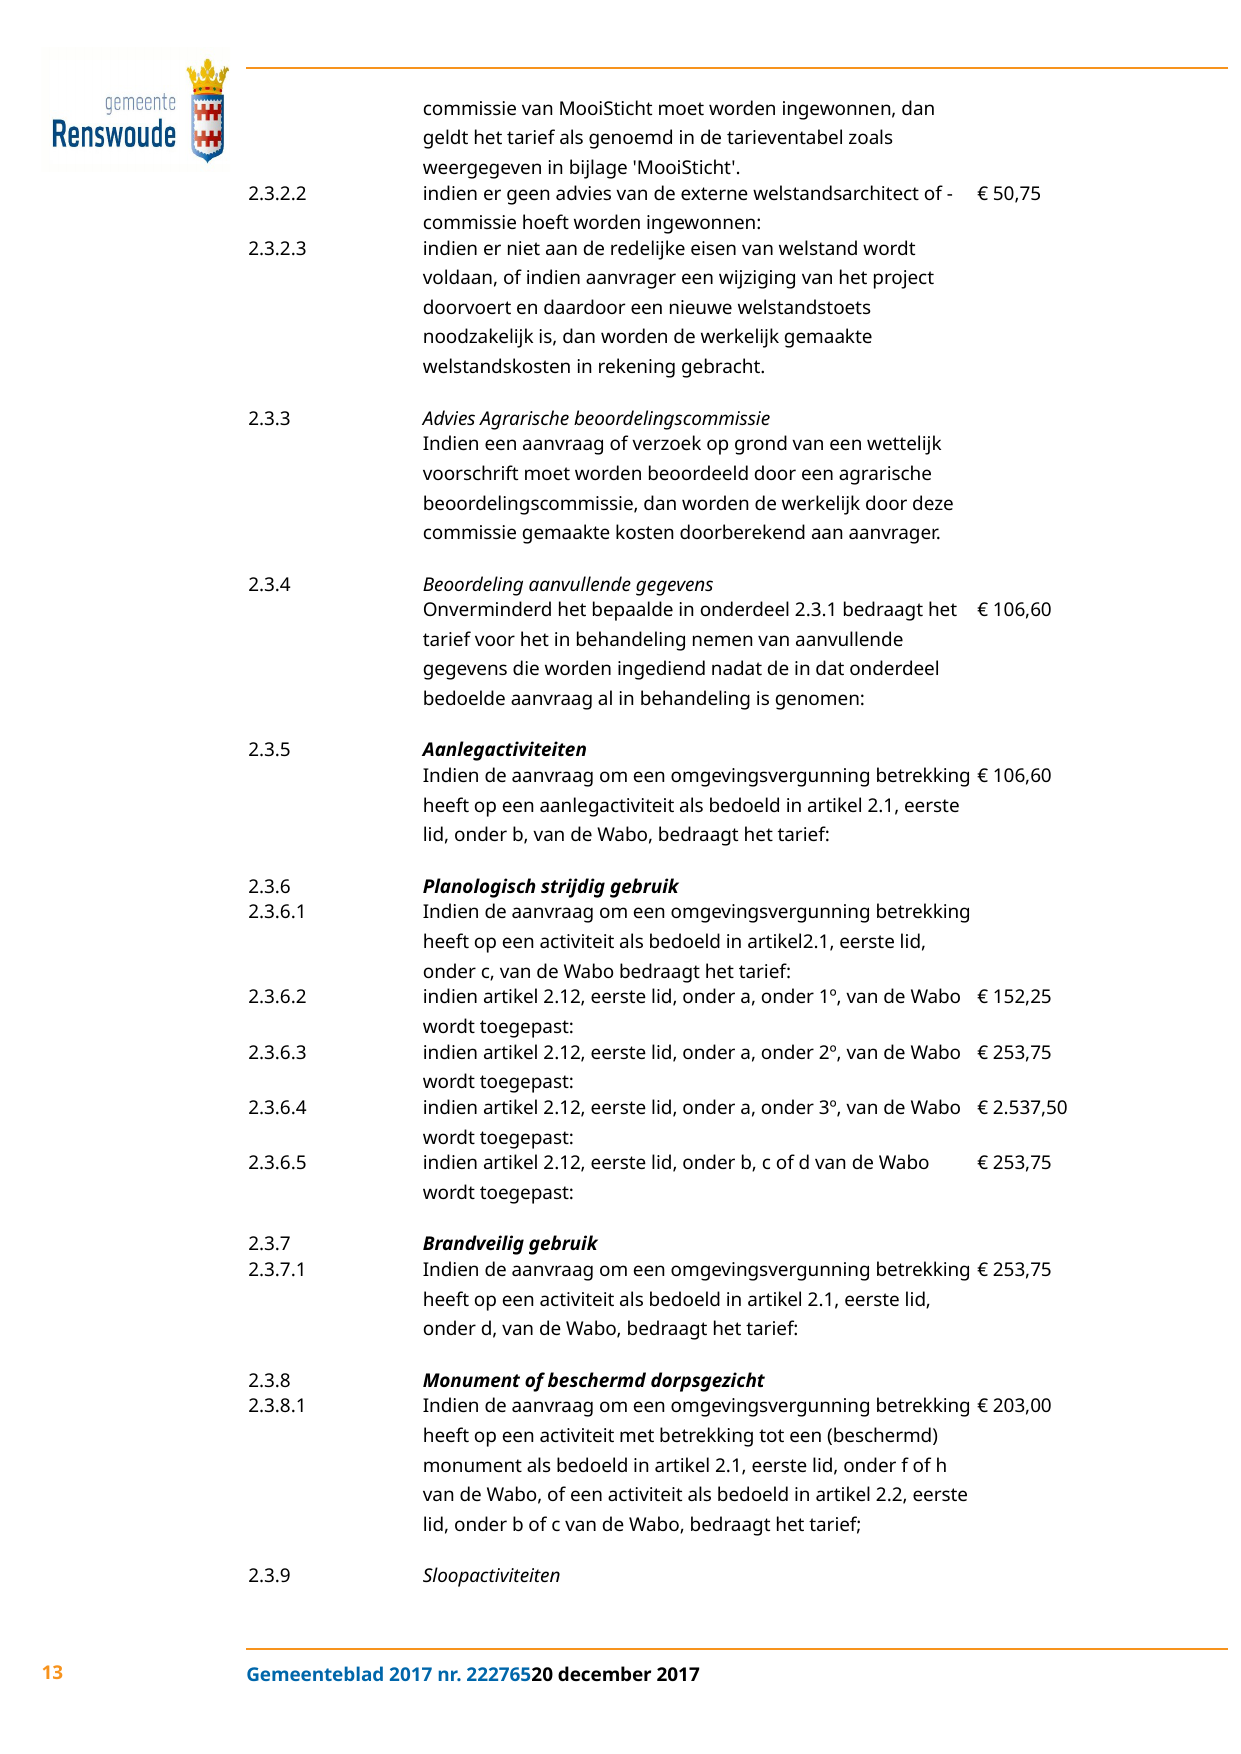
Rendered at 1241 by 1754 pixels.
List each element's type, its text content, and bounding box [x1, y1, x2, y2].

table_cell 2.3.2.2 [248, 180, 423, 235]
picture [41, 47, 231, 172]
table_cell [977, 711, 1152, 737]
table_cell Aanlegactiviteiten [423, 737, 977, 762]
table_cell [248, 763, 423, 847]
table_cell [977, 899, 1152, 984]
table_cell 2.3.4 [248, 571, 423, 596]
table_cell [423, 711, 977, 737]
table_cell Indien de aanvraag om een omgevingsvergunning betrekking heeft op een aanlegactiviteit als bedoeld in artikel 2.1, eerste lid, onder b, van de Wabo, bedraagt het tarief: [423, 763, 977, 847]
table_cell indien artikel 2.12, eerste lid, onder b, c of d van de Wabo wordt toegepast: [423, 1150, 977, 1205]
table_cell indien er geen advies van de externe welstandsarchitect of -commissie hoeft worden ingewonnen: [423, 180, 977, 235]
table_cell indien er niet aan de redelijke eisen van welstand wordt voldaan, of indien aanvrager een wijziging van het project doorvoert en daardoor een nieuwe welstandstoets noodzakelijk is, dan worden de werkelijk gemaakte welstandskosten in rekening gebracht. [423, 235, 977, 379]
table_cell [977, 235, 1152, 379]
table_cell € 253,75 [977, 1256, 1152, 1341]
table_cell [248, 95, 423, 180]
table_cell [977, 1367, 1152, 1393]
table_cell [977, 1231, 1152, 1256]
table_cell [248, 1537, 423, 1562]
table_cell 2.3.2.3 [248, 235, 423, 379]
table_cell Sloopactiviteiten [423, 1563, 977, 1588]
table_cell 2.3.7.1 [248, 1256, 423, 1341]
table_cell [977, 1563, 1152, 1588]
table_cell € 253,75 [977, 1150, 1152, 1205]
table_cell 2.3.5 [248, 737, 423, 762]
table_cell indien artikel 2.12, eerste lid, onder a, onder 2º, van de Wabo wordt toegepast: [423, 1039, 977, 1094]
table_cell Indien de aanvraag om een omgevingsvergunning betrekking heeft op een activiteit als bedoeld in artikel2.1, eerste lid, onder c, van de Wabo bedraagt het tarief: [423, 899, 977, 984]
table_cell € 2.537,50 [977, 1094, 1152, 1149]
table_cell € 203,00 [977, 1393, 1152, 1537]
table_cell 2.3.6.4 [248, 1094, 423, 1149]
table_cell [977, 405, 1152, 431]
table_cell 2.3.9 [248, 1563, 423, 1588]
table_cell € 50,75 [977, 180, 1152, 235]
table_cell [977, 545, 1152, 571]
table_cell Beoordeling aanvullende gegevens [423, 571, 977, 596]
table_cell 2.3.7 [248, 1231, 423, 1256]
table_cell [248, 545, 423, 571]
table_cell [423, 379, 977, 405]
table_cell [423, 1205, 977, 1231]
table_cell Advies Agrarische beoordelingscommissie [423, 405, 977, 431]
table_cell [977, 1537, 1152, 1562]
table_cell Monument of beschermd dorpsgezicht [423, 1367, 977, 1393]
table_cell € 106,60 [977, 763, 1152, 847]
table_cell [423, 545, 977, 571]
table_cell [977, 847, 1152, 873]
table_cell [248, 1341, 423, 1367]
table_cell 2.3.8.1 [248, 1393, 423, 1537]
table_cell Onverminderd het bepaalde in onderdeel 2.3.1 bedraagt het tarief voor het in behandeling nemen van aanvullende gegevens die worden ingediend nadat de in dat onderdeel bedoelde aanvraag al in behandeling is genomen: [423, 596, 977, 711]
table_cell 2.3.6.1 [248, 899, 423, 984]
table_cell [977, 1341, 1152, 1367]
table_cell [248, 711, 423, 737]
table_cell [977, 1205, 1152, 1231]
table_cell [977, 379, 1152, 405]
table_cell Planologisch strijdig gebruik [423, 873, 977, 899]
table_cell indien artikel 2.12, eerste lid, onder a, onder 3º, van de Wabo wordt toegepast: [423, 1094, 977, 1149]
table_cell [248, 596, 423, 711]
table_cell Indien de aanvraag om een omgevingsvergunning betrekking heeft op een activiteit met betrekking tot een (beschermd) monument als bedoeld in artikel 2.1, eerste lid, onder f of h van de Wabo, of een activiteit als bedoeld in artikel 2.2, eerste lid, onder b of c van de Wabo, bedraagt het tarief; [423, 1393, 977, 1537]
table_cell [423, 1537, 977, 1562]
table_cell [977, 873, 1152, 899]
table_cell 2.3.6.2 [248, 984, 423, 1039]
table_cell 2.3.6 [248, 873, 423, 899]
table_cell [248, 431, 423, 545]
table_cell [423, 1341, 977, 1367]
table_cell [977, 95, 1152, 180]
table_cell Brandveilig gebruik [423, 1231, 977, 1256]
table_cell Indien een aanvraag of verzoek op grond van een wettelijk voorschrift moet worden beoordeeld door een agrarische beoordelingscommissie, dan worden de werkelijk door deze commissie gemaakte kosten doorberekend aan aanvrager. [423, 431, 977, 545]
table_cell -commissie van MooiSticht moet worden ingewonnen, dan geldt het tarief als genoemd in de tarieventabel zoals weergegeven in bijlage 'MooiSticht'. [423, 95, 977, 180]
table_cell [248, 1205, 423, 1231]
table_cell € 106,60 [977, 596, 1152, 711]
table_cell [248, 847, 423, 873]
table_cell 2.3.6.5 [248, 1150, 423, 1205]
table_cell [248, 379, 423, 405]
table_cell [977, 737, 1152, 762]
table_cell 2.3.3 [248, 405, 423, 431]
table_cell [977, 431, 1152, 545]
table_cell € 152,25 [977, 984, 1152, 1039]
table_cell 2.3.6.3 [248, 1039, 423, 1094]
table_cell 2.3.8 [248, 1367, 423, 1393]
table_cell [977, 571, 1152, 596]
table_cell Indien de aanvraag om een omgevingsvergunning betrekking heeft op een activiteit als bedoeld in artikel 2.1, eerste lid, onder d, van de Wabo, bedraagt het tarief: [423, 1256, 977, 1341]
table_cell indien artikel 2.12, eerste lid, onder a, onder 1º, van de Wabo wordt toegepast: [423, 984, 977, 1039]
table_cell [423, 847, 977, 873]
table_cell € 253,75 [977, 1039, 1152, 1094]
